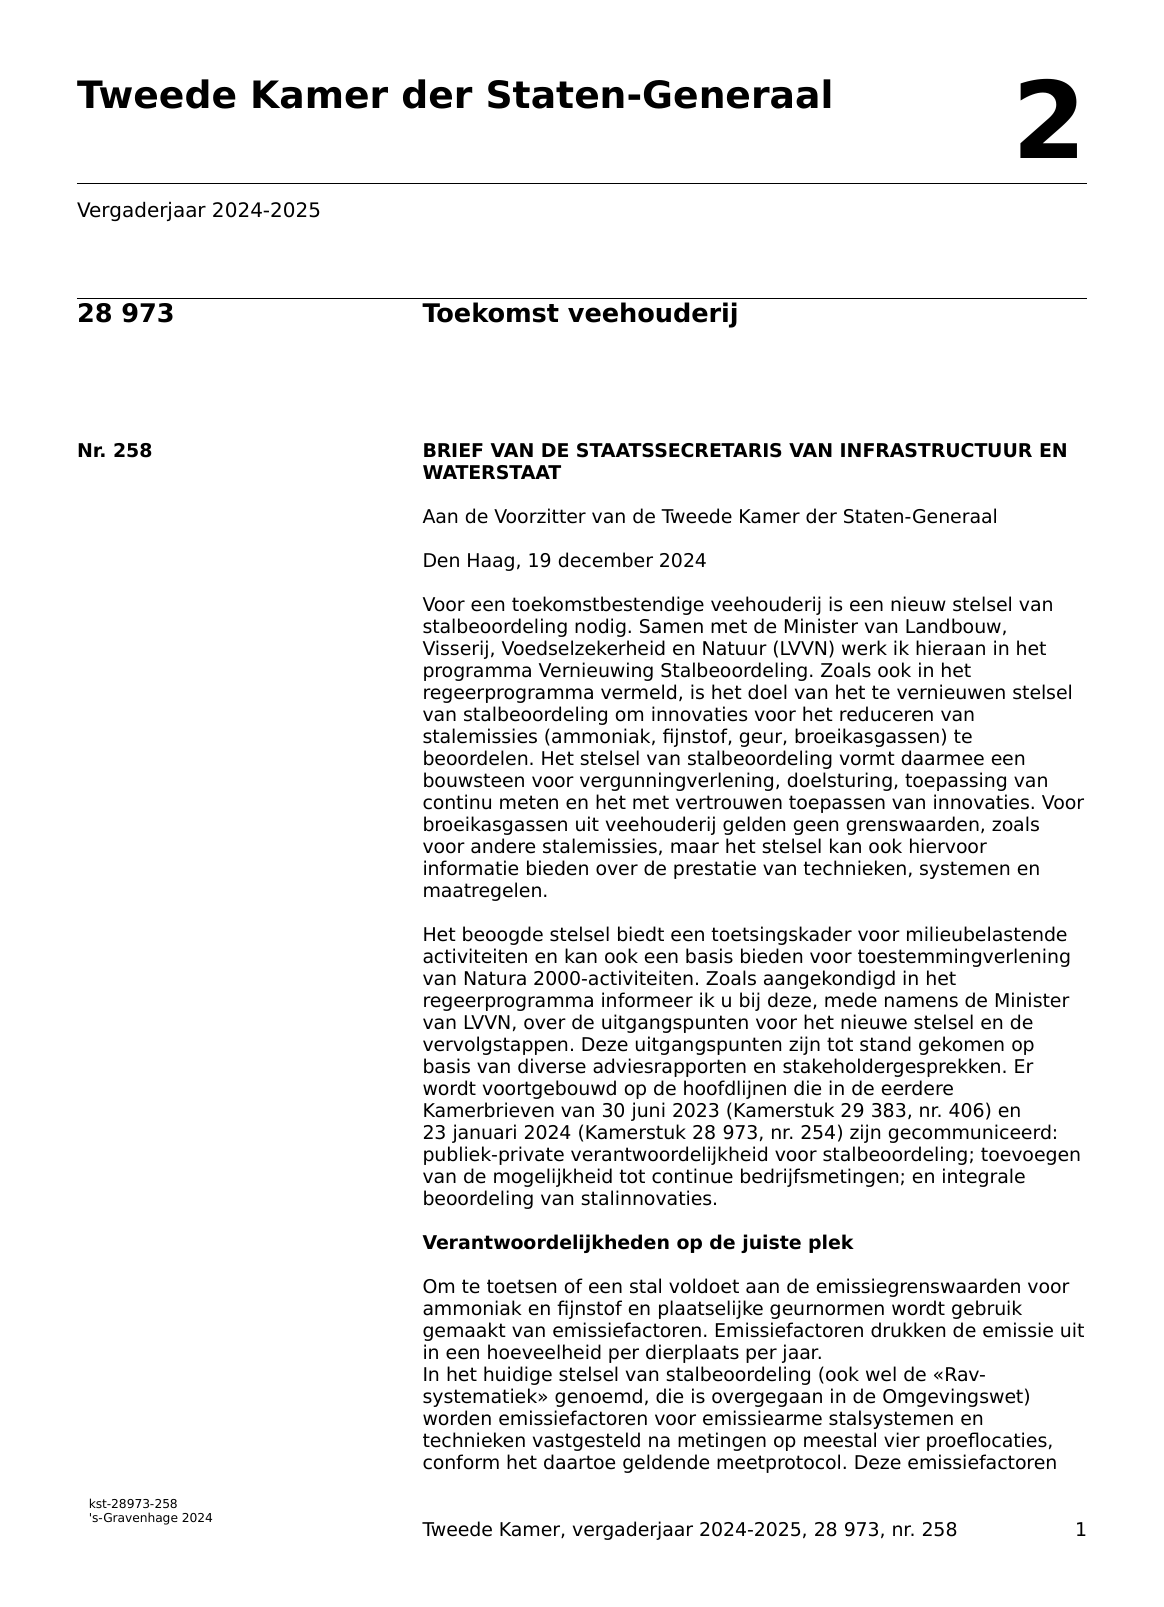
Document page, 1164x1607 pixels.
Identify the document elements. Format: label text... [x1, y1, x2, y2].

subtitle Verantwoordelijkheden op de juiste plek [422, 1232, 1087, 1254]
text Het beoogde stelsel biedt een toetsingskader voor milieubelastende activiteiten en kan ook een basis bieden voor toestemmingverlening van Natura 2000-activiteiten. Zoals aangekondigd in het regeerprogramma informeer ik u bij deze, mede namens de Minister van LVVN, over de uitgangspunten voor het nieuwe stelsel en de vervolgstappen. Deze uitgangspunten zijn tot stand gekomen op basis van diverse adviesrapporten en stakeholdergesprekken. Er wordt voortgebouwd op de hoofdlijnen die in de eerdere Kamerbrieven van 30 juni 2023 (Kamerstuk 29 383, nr. 406) en 23 januari 2024 (Kamerstuk 28 973, nr. 254) zijn gecommuniceerd: publiek-private verantwoordelijkheid voor stalbeoordeling; toevoegen van de mogelijkheid tot continue bedrijfsmetingen; en integrale beoordeling van stalinnovaties. [422, 924, 1087, 1210]
subtitle Nr. 258 BRIEF VAN DE STAATSSECRETARIS VAN INFRASTRUCTUUR EN WATERSTAAT [77, 440, 1087, 484]
text Voor een toekomstbestendige veehouderij is een nieuw stelsel van stalbeoordeling nodig. Samen met de Minister van Landbouw, Visserij, Voedselzekerheid en Natuur (LVVN) werk ik hieraan in het programma Vernieuwing Stalbeoordeling. Zoals ook in het regeerprogramma vermeld, is het doel van het te vernieuwen stelsel van stalbeoordeling om innovaties voor het reduceren van stalemissies (ammoniak, fijnstof, geur, broeikasgassen) te beoordelen. Het stelsel van stalbeoordeling vormt daarmee een bouwsteen voor vergunningverlening, doelsturing, toepassing van continu meten en het met vertrouwen toepassen van innovaties. Voor broeikasgassen uit veehouderij gelden geen grenswaarden, zoals voor andere stalemissies, maar het stelsel kan ook hiervoor informatie bieden over de prestatie van technieken, systemen en maatregelen. [422, 594, 1087, 902]
text 's-Gravenhage 2024 [88, 1511, 323, 1525]
text Om te toetsen of een stal voldoet aan de emissiegrenswaarden voor ammoniak en fijnstof en plaatselijke geurnormen wordt gebruik gemaakt van emissiefactoren. Emissiefactoren drukken de emissie uit in een hoeveelheid per dierplaats per jaar. [422, 1276, 1087, 1364]
text In het huidige stelsel van stalbeoordeling (ook wel de «Rav-systematiek» genoemd, die is overgegaan in de Omgevingswet) worden emissiefactoren voor emissiearme stalsystemen en technieken vastgesteld na metingen op meestal vier proeflocaties, conform het daartoe geldende meetprotocol. Deze emissiefactoren [422, 1364, 1087, 1474]
subtitle 28 973 Toekomst veehouderij [77, 299, 1087, 329]
text Aan de Voorzitter van de Tweede Kamer der Staten-Generaal [422, 506, 1087, 528]
table_cell Vergaderjaar 2024-2025 [77, 184, 1087, 298]
table_header 2 [886, 59, 1087, 183]
text Den Haag, 19 december 2024 [422, 550, 1087, 572]
text kst-28973-258 [88, 1497, 323, 1511]
table_header Tweede Kamer der Staten-Generaal [77, 59, 886, 183]
